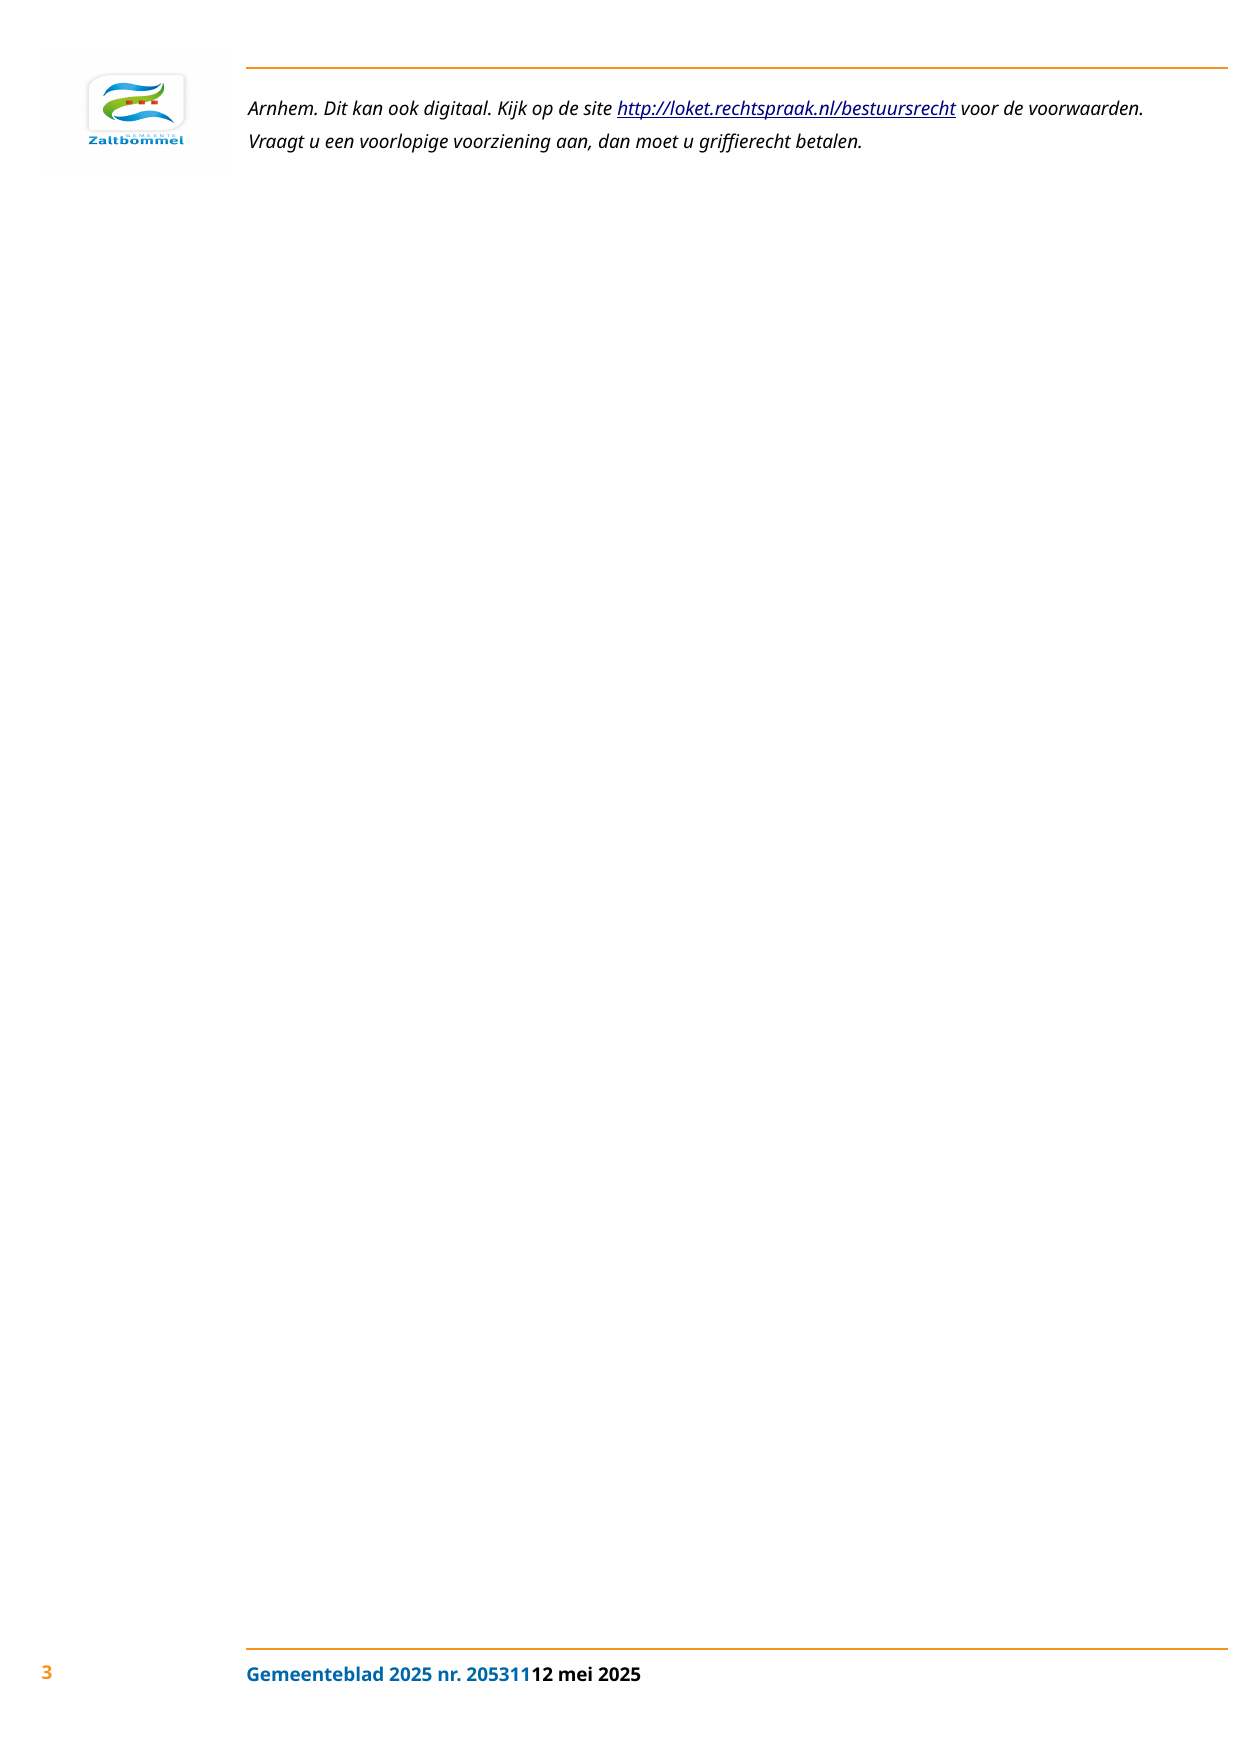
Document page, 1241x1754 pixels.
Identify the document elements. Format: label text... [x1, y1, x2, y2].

text Arnhem. Dit kan ook digitaal. Kijk op de site http://loket.rechtspraak.nl/bestuursrecht voor de voorwaarden. Vraagt u een voorlopige voorziening aan, dan moet u griffierecht betalen. [248, 95, 1152, 154]
picture [41, 47, 231, 172]
